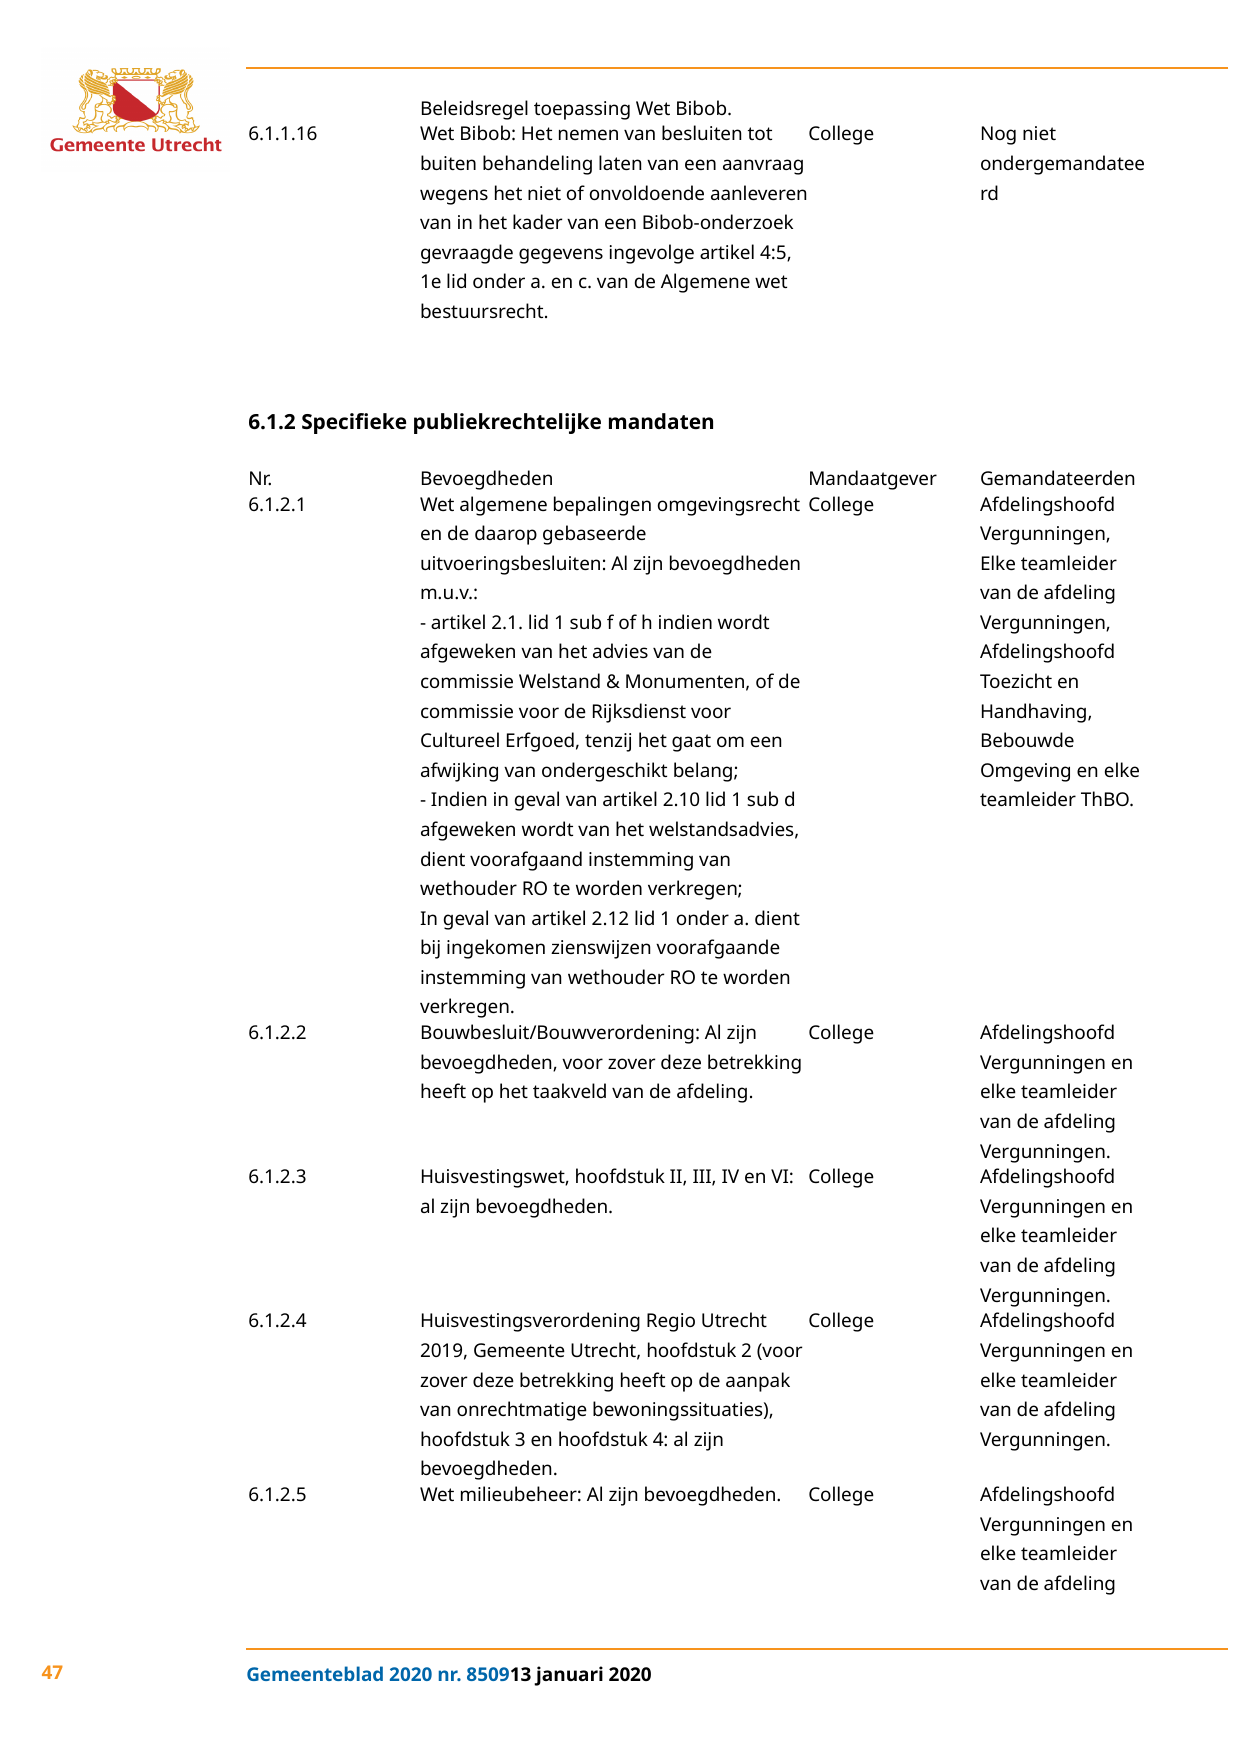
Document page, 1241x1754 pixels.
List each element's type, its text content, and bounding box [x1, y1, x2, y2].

text 6.1.2 Specifieke publiekrechtelijke mandaten [248, 407, 1152, 435]
table_header Nr. [248, 465, 420, 491]
table_cell Huisvestingswet, hoofdstuk II, III, IV en VI: al zijn bevoegdheden. [420, 1164, 808, 1308]
table_cell 6.1.2.2 [248, 1020, 420, 1163]
table_cell Wet algemene bepalingen omgevingsrecht en de daarop gebaseerde uitvoeringsbesluiten: Al zijn bevoegdheden m.u.v.: - artikel 2.1. lid 1 sub f of h indien wordt afgeweken van het advies van de commissie Welstand & Monumenten, of de commissie voor de Rijksdienst voor Cultureel Erfgoed, tenzij het gaat om een afwijking van ondergeschikt belang; - Indien in geval van artikel 2.10 lid 1 sub d afgeweken wordt van het welstandsadvies, dient voorafgaand instemming van wethouder RO te worden verkregen; In geval van artikel 2.12 lid 1 onder a. dient bij ingekomen zienswijzen voorafgaande instemming van wethouder RO te worden verkregen. [420, 491, 808, 1019]
table_cell Afdelingshoofd Vergunningen en elke teamleider van de afdeling Vergunningen. [980, 1020, 1152, 1163]
table_cell Afdelingshoofd Vergunningen, Elke teamleider van de afdeling Vergunningen, Afdelingshoofd Toezicht en Handhaving, Bebouwde Omgeving en elke teamleider ThBO. [980, 491, 1152, 1019]
table_cell 6.1.2.1 [248, 491, 420, 1019]
table_header Bevoegdheden [420, 465, 808, 491]
table_cell Afdelingshoofd Vergunningen en elke teamleider van de afdeling Vergunningen. [980, 1308, 1152, 1481]
table_cell Afdelingshoofd Vergunningen en elke teamleider van de afdeling Vergunningen. [980, 1164, 1152, 1308]
table_header Mandaatgever [808, 465, 980, 491]
picture [41, 47, 231, 172]
table_cell Beleidsregel toepassing Wet Bibob. [420, 95, 808, 121]
table_cell Wet Bibob: Het nemen van besluiten tot buiten behandeling laten van een aanvraag wegens het niet of onvoldoende aanleveren van in het kader van een Bibob-onderzoek gevraagde gegevens ingevolge artikel 4:5, 1e lid onder a. en c. van de Algemene wet bestuursrecht. [420, 121, 808, 324]
table_cell College [808, 1481, 980, 1596]
table_cell Nog niet ondergemandateerd [980, 121, 1152, 324]
table_cell College [808, 1164, 980, 1308]
table_cell 6.1.1.16 [248, 121, 420, 324]
table_cell Afdelingshoofd Vergunningen en elke teamleider van de afdeling [980, 1481, 1152, 1596]
table_cell [980, 95, 1152, 121]
table_header Gemandateerden [980, 465, 1152, 491]
table_cell College [808, 121, 980, 324]
table_cell 6.1.2.5 [248, 1481, 420, 1596]
table_cell [808, 95, 980, 121]
table_cell College [808, 491, 980, 1019]
table_cell College [808, 1308, 980, 1481]
table_cell Wet milieubeheer: Al zijn bevoegdheden. [420, 1481, 808, 1596]
table_cell 6.1.2.3 [248, 1164, 420, 1308]
table_cell 6.1.2.4 [248, 1308, 420, 1481]
table_cell College [808, 1020, 980, 1163]
table_cell Huisvestingsverordening Regio Utrecht 2019, Gemeente Utrecht, hoofdstuk 2 (voor zover deze betrekking heeft op de aanpak van onrechtmatige bewoningssituaties), hoofdstuk 3 en hoofdstuk 4: al zijn bevoegdheden. [420, 1308, 808, 1481]
table_cell Bouwbesluit/Bouwverordening: Al zijn bevoegdheden, voor zover deze betrekking heeft op het taakveld van de afdeling. [420, 1020, 808, 1163]
table_cell [248, 95, 420, 121]
